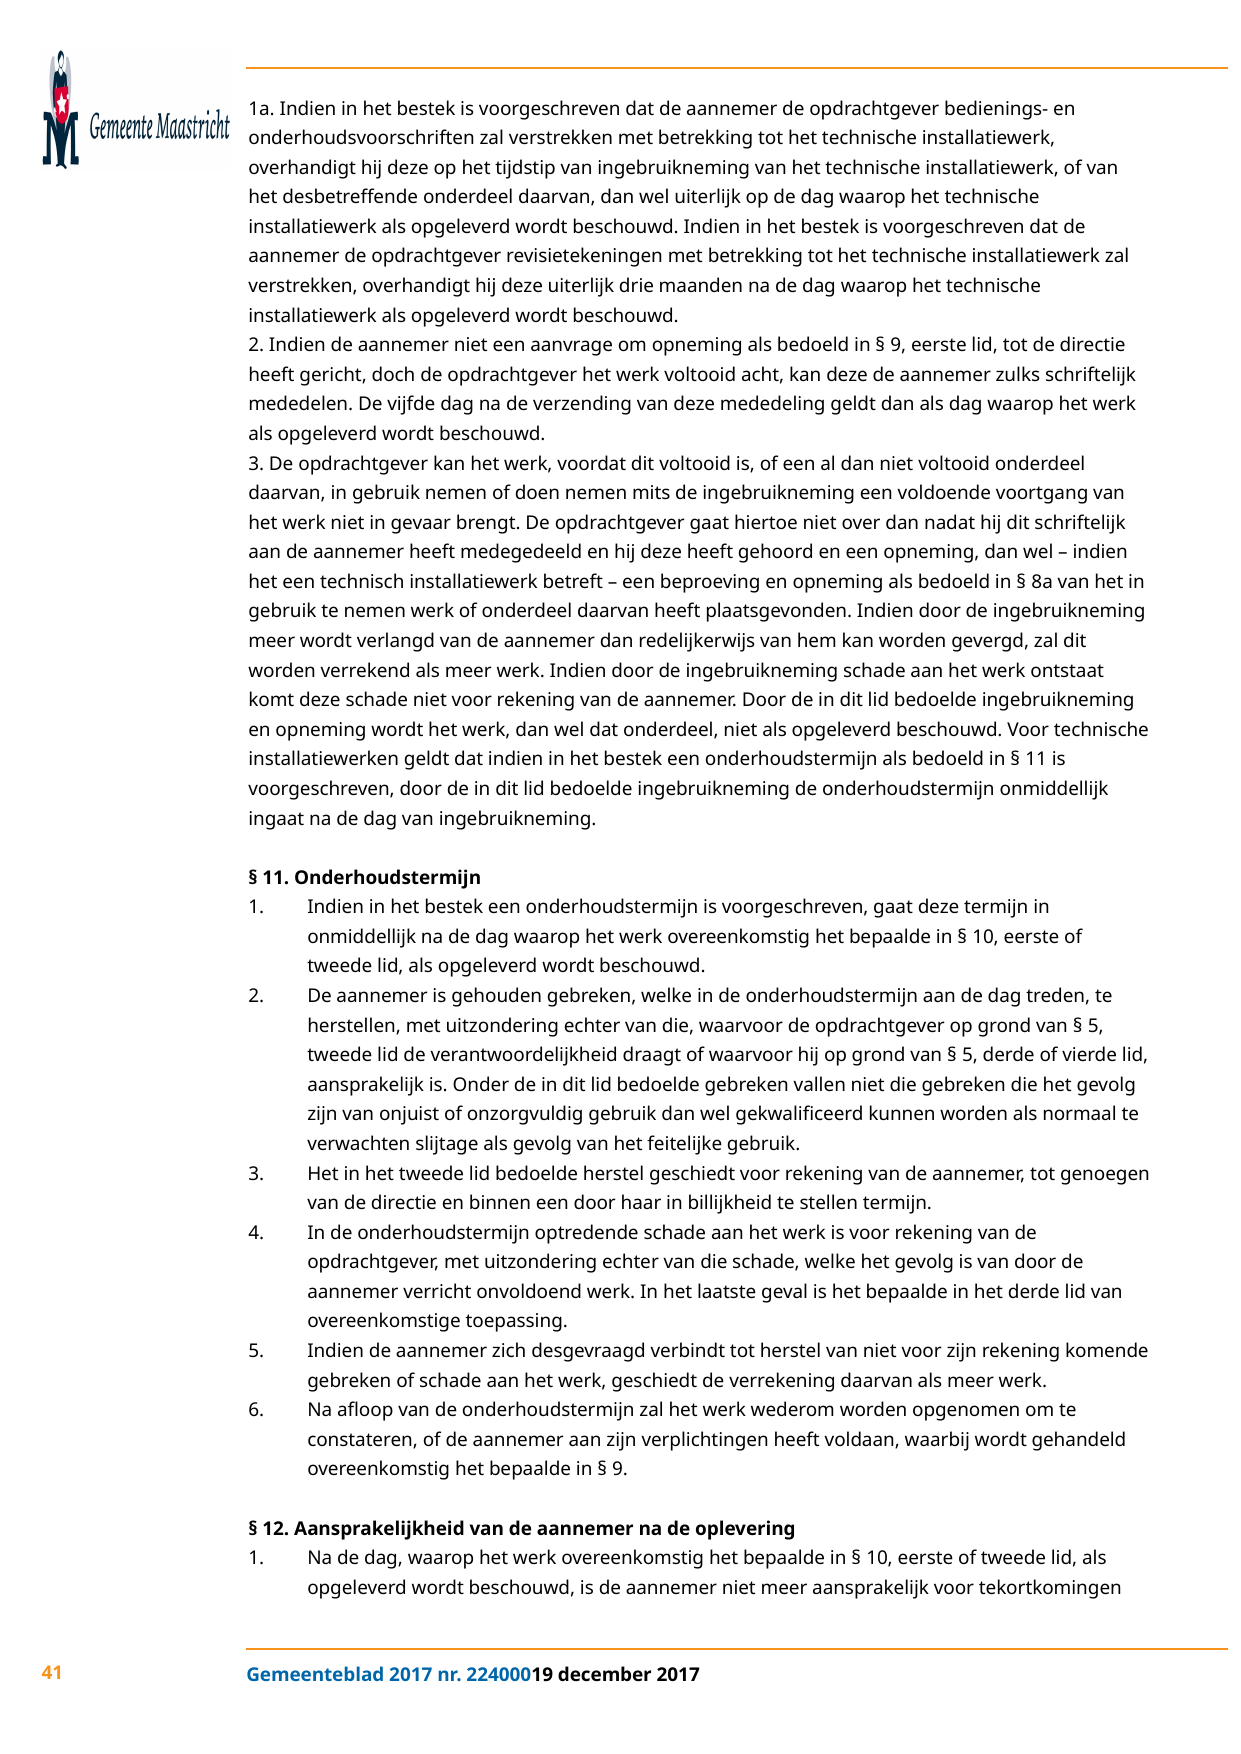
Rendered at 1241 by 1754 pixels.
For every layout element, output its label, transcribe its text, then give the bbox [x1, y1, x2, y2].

picture [41, 47, 231, 172]
list Na de dag, waarop het werk overeenkomstig het bepaalde in § 10, eerste of tweede lid, als opgeleverd wordt beschouwd, is de aannemer niet meer aansprakelijk voor tekortkomingen [248, 1544, 1152, 1600]
list Na afloop van de onderhoudstermijn zal het werk wederom worden opgenomen om te constateren, of de aannemer aan zijn verplichtingen heeft voldaan, waarbij wordt gehandeld overeenkomstig het bepaalde in § 9. [248, 1396, 1152, 1481]
text 1a. Indien in het bestek is voorgeschreven dat de aannemer de opdrachtgever bedienings- en onderhoudsvoorschriften zal verstrekken met betrekking tot het technische installatiewerk, overhandigt hij deze op het tijdstip van ingebruikneming van het technische installatiewerk, of van het desbetreffende onderdeel daarvan, dan wel uiterlijk op de dag waarop het technische installatiewerk als opgeleverd wordt beschouwd. Indien in het bestek is voorgeschreven dat de aannemer de opdrachtgever revisietekeningen met betrekking tot het technische installatiewerk zal verstrekken, overhandigt hij deze uiterlijk drie maanden na de dag waarop het technische installatiewerk als opgeleverd wordt beschouwd. [248, 95, 1152, 328]
text § 12. Aansprakelijkheid van de aannemer na de oplevering [248, 1515, 1152, 1541]
list In de onderhoudstermijn optredende schade aan het werk is voor rekening van de opdrachtgever, met uitzondering echter van die schade, welke het gevolg is van door de aannemer verricht onvoldoend werk. In het laatste geval is het bepaalde in het derde lid van overeenkomstige toepassing. [248, 1219, 1152, 1333]
list Het in het tweede lid bedoelde herstel geschiedt voor rekening van de aannemer, tot genoegen van de directie en binnen een door haar in billijkheid te stellen termijn. [248, 1160, 1152, 1215]
list Indien in het bestek een onderhoudstermijn is voorgeschreven, gaat deze termijn in onmiddellijk na de dag waarop het werk overeenkomstig het bepaalde in § 10, eerste of tweede lid, als opgeleverd wordt beschouwd. [248, 893, 1152, 978]
list De aannemer is gehouden gebreken, welke in de onderhoudstermijn aan de dag treden, te herstellen, met uitzondering echter van die, waarvoor de opdrachtgever op grond van § 5, tweede lid de verantwoordelijkheid draagt of waarvoor hij op grond van § 5, derde of vierde lid, aansprakelijk is. Onder de in dit lid bedoelde gebreken vallen niet die gebreken die het gevolg zijn van onjuist of onzorgvuldig gebruik dan wel gekwalificeerd kunnen worden als normaal te verwachten slijtage als gevolg van het feitelijke gebruik. [248, 982, 1152, 1156]
text 2. Indien de aannemer niet een aanvrage om opneming als bedoeld in § 9, eerste lid, tot de directie heeft gericht, doch de opdrachtgever het werk voltooid acht, kan deze de aannemer zulks schriftelijk mededelen. De vijfde dag na de verzending van deze mededeling geldt dan als dag waarop het werk als opgeleverd wordt beschouwd. [248, 331, 1152, 446]
list Indien de aannemer zich desgevraagd verbindt tot herstel van niet voor zijn rekening komende gebreken of schade aan het werk, geschiedt de verrekening daarvan als meer werk. [248, 1337, 1152, 1393]
text 3. De opdrachtgever kan het werk, voordat dit voltooid is, of een al dan niet voltooid onderdeel daarvan, in gebruik nemen of doen nemen mits de ingebruikneming een voldoende voortgang van het werk niet in gevaar brengt. De opdrachtgever gaat hiertoe niet over dan nadat hij dit schriftelijk aan de aannemer heeft medegedeeld en hij deze heeft gehoord en een opneming, dan wel – indien het een technisch installatiewerk betreft – een beproeving en opneming als bedoeld in § 8a van het in gebruik te nemen werk of onderdeel daarvan heeft plaatsgevonden. Indien door de ingebruikneming meer wordt verlangd van de aannemer dan redelijkerwijs van hem kan worden gevergd, zal dit worden verrekend als meer werk. Indien door de ingebruikneming schade aan het werk ontstaat komt deze schade niet voor rekening van de aannemer. Door de in dit lid bedoelde ingebruikneming en opneming wordt het werk, dan wel dat onderdeel, niet als opgeleverd beschouwd. Voor technische installatiewerken geldt dat indien in het bestek een onderhoudstermijn als bedoeld in § 11 is voorgeschreven, door de in dit lid bedoelde ingebruikneming de onderhoudstermijn onmiddellijk ingaat na de dag van ingebruikneming. [248, 450, 1152, 831]
text § 11. Onderhoudstermijn [248, 864, 1152, 890]
